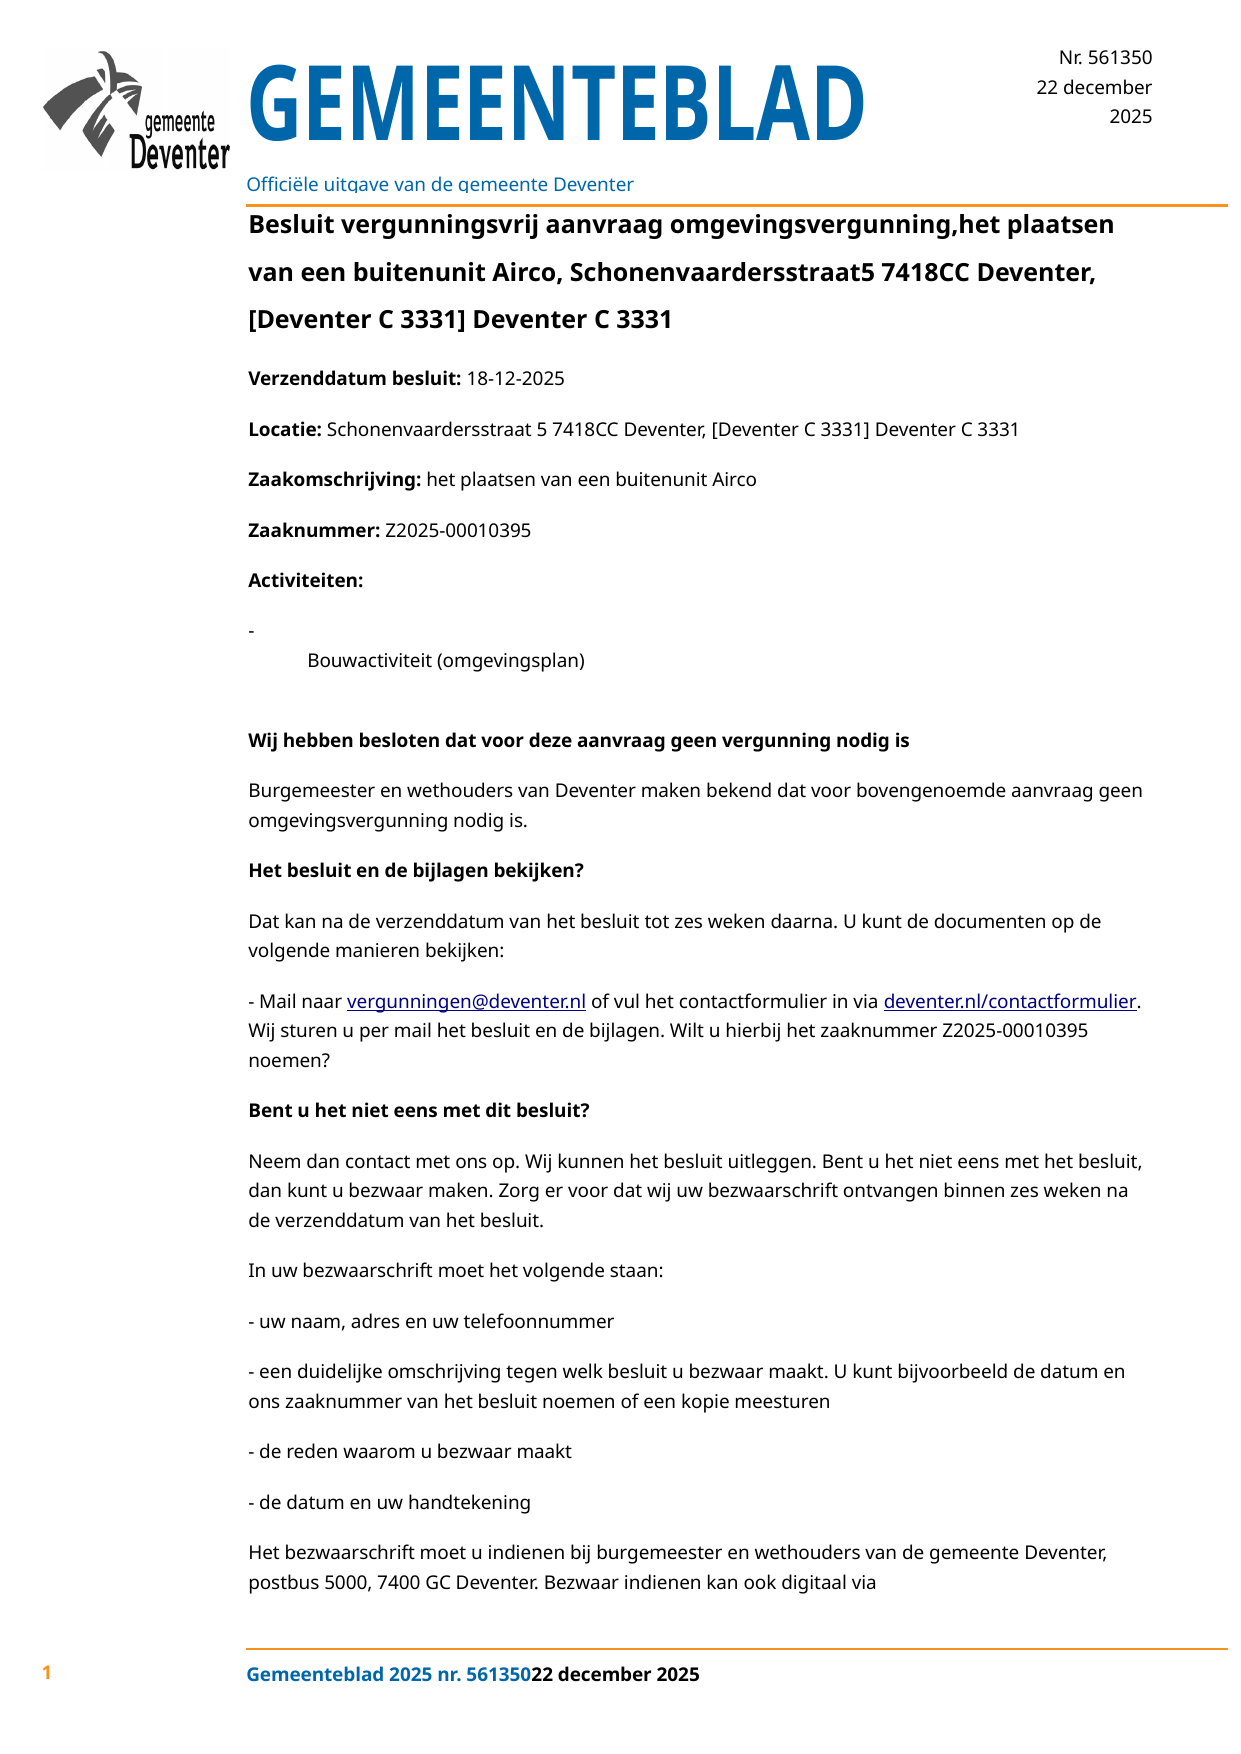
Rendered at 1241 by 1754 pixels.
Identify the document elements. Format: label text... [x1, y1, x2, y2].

picture [41, 47, 231, 172]
text Dat kan na de verzenddatum van het besluit tot zes weken daarna. U kunt de documenten op de volgende manieren bekijken: [248, 908, 1152, 963]
text Zaakomschrijving: het plaatsen van een buitenunit Airco [248, 466, 1152, 492]
text Neem dan contact met ons op. Wij kunnen het besluit uitleggen. Bent u het niet eens met het besluit, dan kunt u bezwaar maken. Zorg er voor dat wij uw bezwaarschrift ontvangen binnen zes weken na de verzenddatum van het besluit. [248, 1148, 1152, 1233]
text Besluit vergunningsvrij aanvraag omgevingsvergunning,het plaatsen van een buitenunit Airco, Schonenvaardersstraat5 7418CC Deventer, [Deventer C 3331] Deventer C 3331 [248, 207, 1152, 336]
text - de datum en uw handtekening [248, 1489, 1152, 1514]
text Locatie: Schonenvaardersstraat 5 7418CC Deventer, [Deventer C 3331] Deventer C 3331 [248, 416, 1152, 442]
text - uw naam, adres en uw telefoonnummer [248, 1308, 1152, 1334]
text In uw bezwaarschrift moet het volgende staan: [248, 1258, 1152, 1283]
text - Mail naar vergunningen@deventer.nl of vul het contactformulier in via deventer.nl/contactformulier. Wij sturen u per mail het besluit en de bijlagen. Wilt u hierbij het zaaknummer Z2025-00010395 noemen? [248, 988, 1152, 1073]
text Zaaknummer: Z2025-00010395 [248, 517, 1152, 542]
list Bouwactiviteit (omgevingsplan) [248, 647, 1152, 673]
text - een duidelijke omschrijving tegen welk besluit u bezwaar maakt. U kunt bijvoorbeeld de datum en ons zaaknummer van het besluit noemen of een kopie meesturen [248, 1358, 1152, 1414]
text Wij hebben besloten dat voor deze aanvraag geen vergunning nodig is [248, 727, 1152, 753]
text Burgemeester en wethouders van Deventer maken bekend dat voor bovengenoemde aanvraag geen omgevingsvergunning nodig is. [248, 778, 1152, 833]
text Het besluit en de bijlagen bekijken? [248, 858, 1152, 883]
text Verzenddatum besluit: 18-12-2025 [248, 366, 1152, 391]
text - de reden waarom u bezwaar maakt [248, 1438, 1152, 1464]
text Het bezwaarschrift moet u indienen bij burgemeester en wethouders van de gemeente Deventer, postbus 5000, 7400 GC Deventer. Bezwaar indienen kan ook digitaal via [248, 1539, 1152, 1594]
text Activiteiten: [248, 567, 1152, 593]
text Bent u het niet eens met dit besluit? [248, 1098, 1152, 1123]
